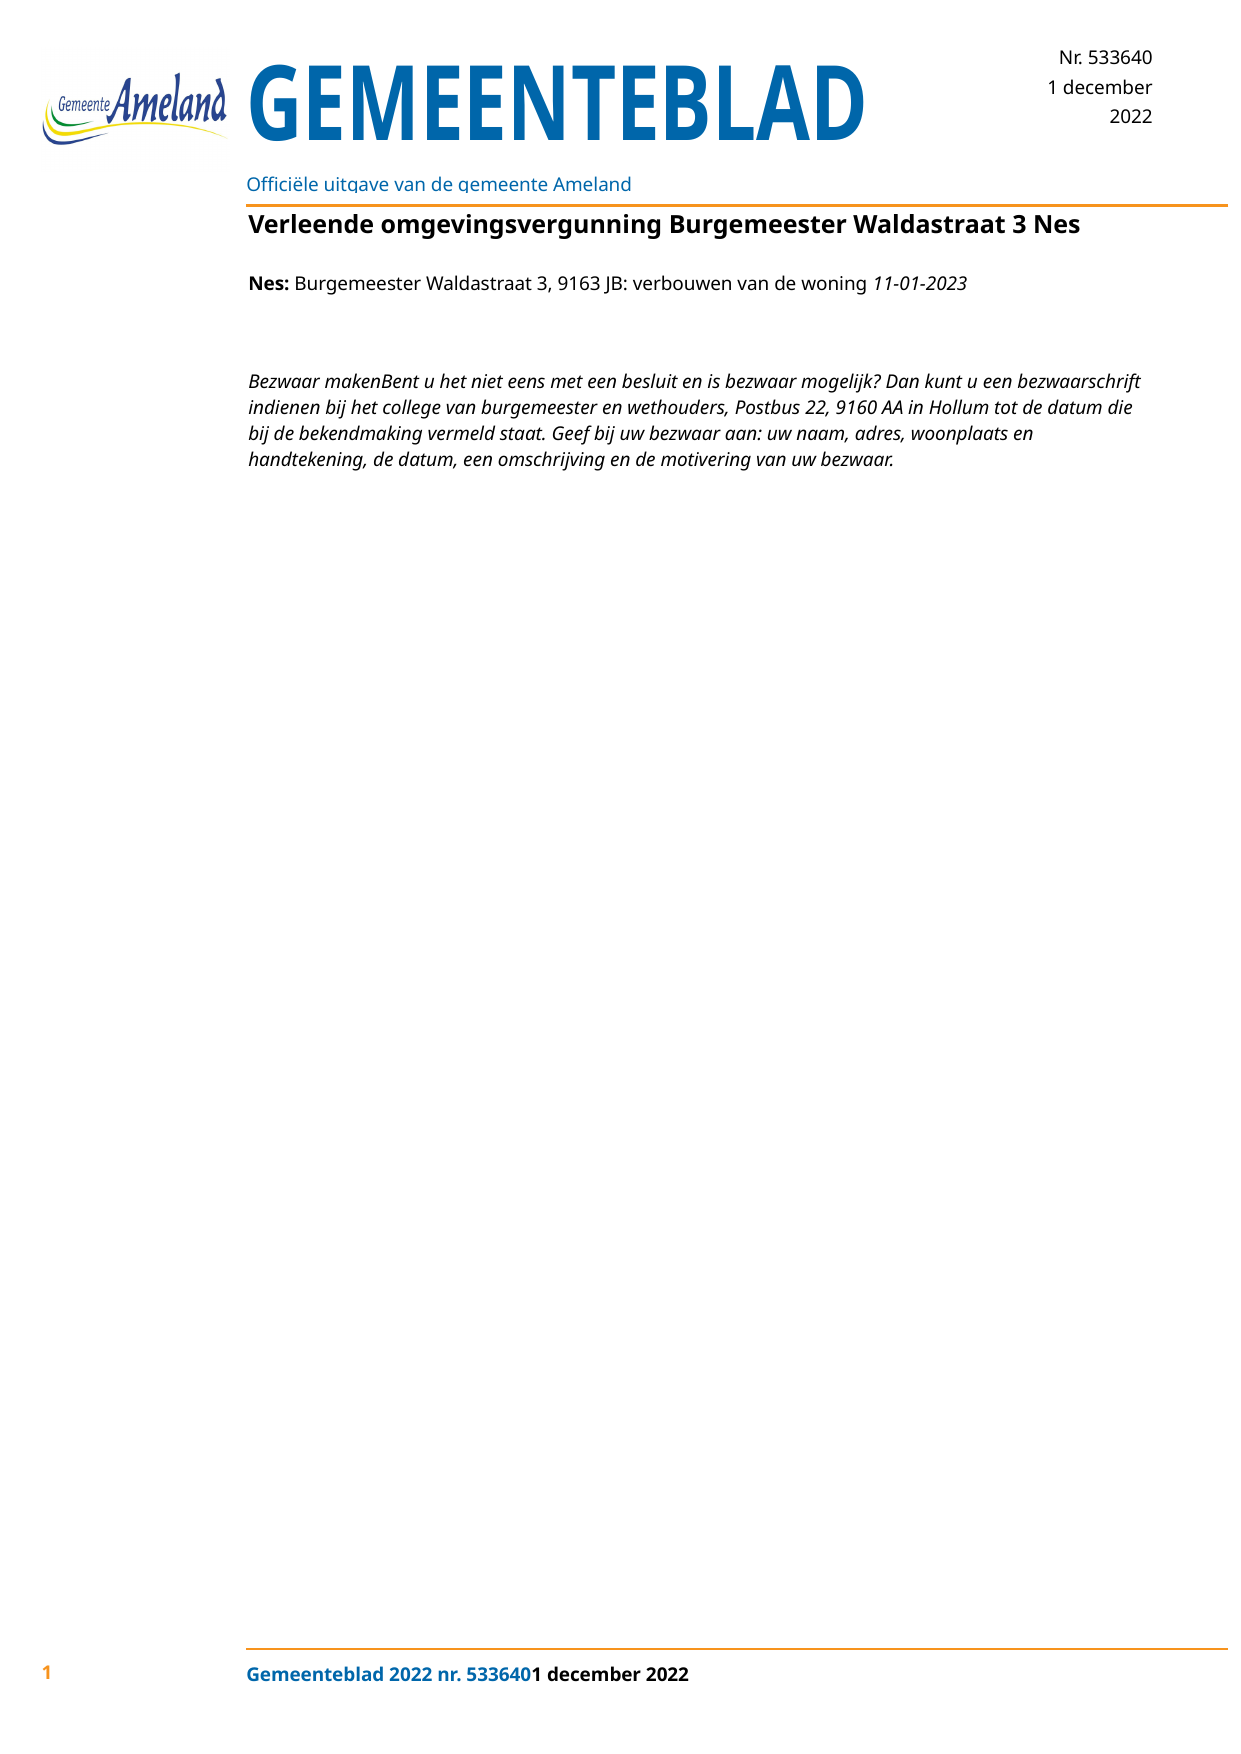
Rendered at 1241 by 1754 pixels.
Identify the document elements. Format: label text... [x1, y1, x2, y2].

text Verleende omgevingsvergunning Burgemeester Waldastraat 3 Nes [248, 207, 1152, 241]
text Nes: Burgemeester Waldastraat 3, 9163 JB: verbouwen van de woning 11-01-2023 [248, 270, 1152, 296]
text Bezwaar makenBent u het niet eens met een besluit en is bezwaar mogelijk? Dan kunt u een bezwaarschrift indienen bij het college van burgemeester en wethouders, Postbus 22, 9160 AA in Hollum tot de datum die bij de bekendmaking vermeld staat. Geef bij uw bezwaar aan: uw naam, adres, woonplaats en handtekening, de datum, een omschrijving en de motivering van uw bezwaar. [248, 368, 1152, 471]
picture [41, 47, 231, 172]
